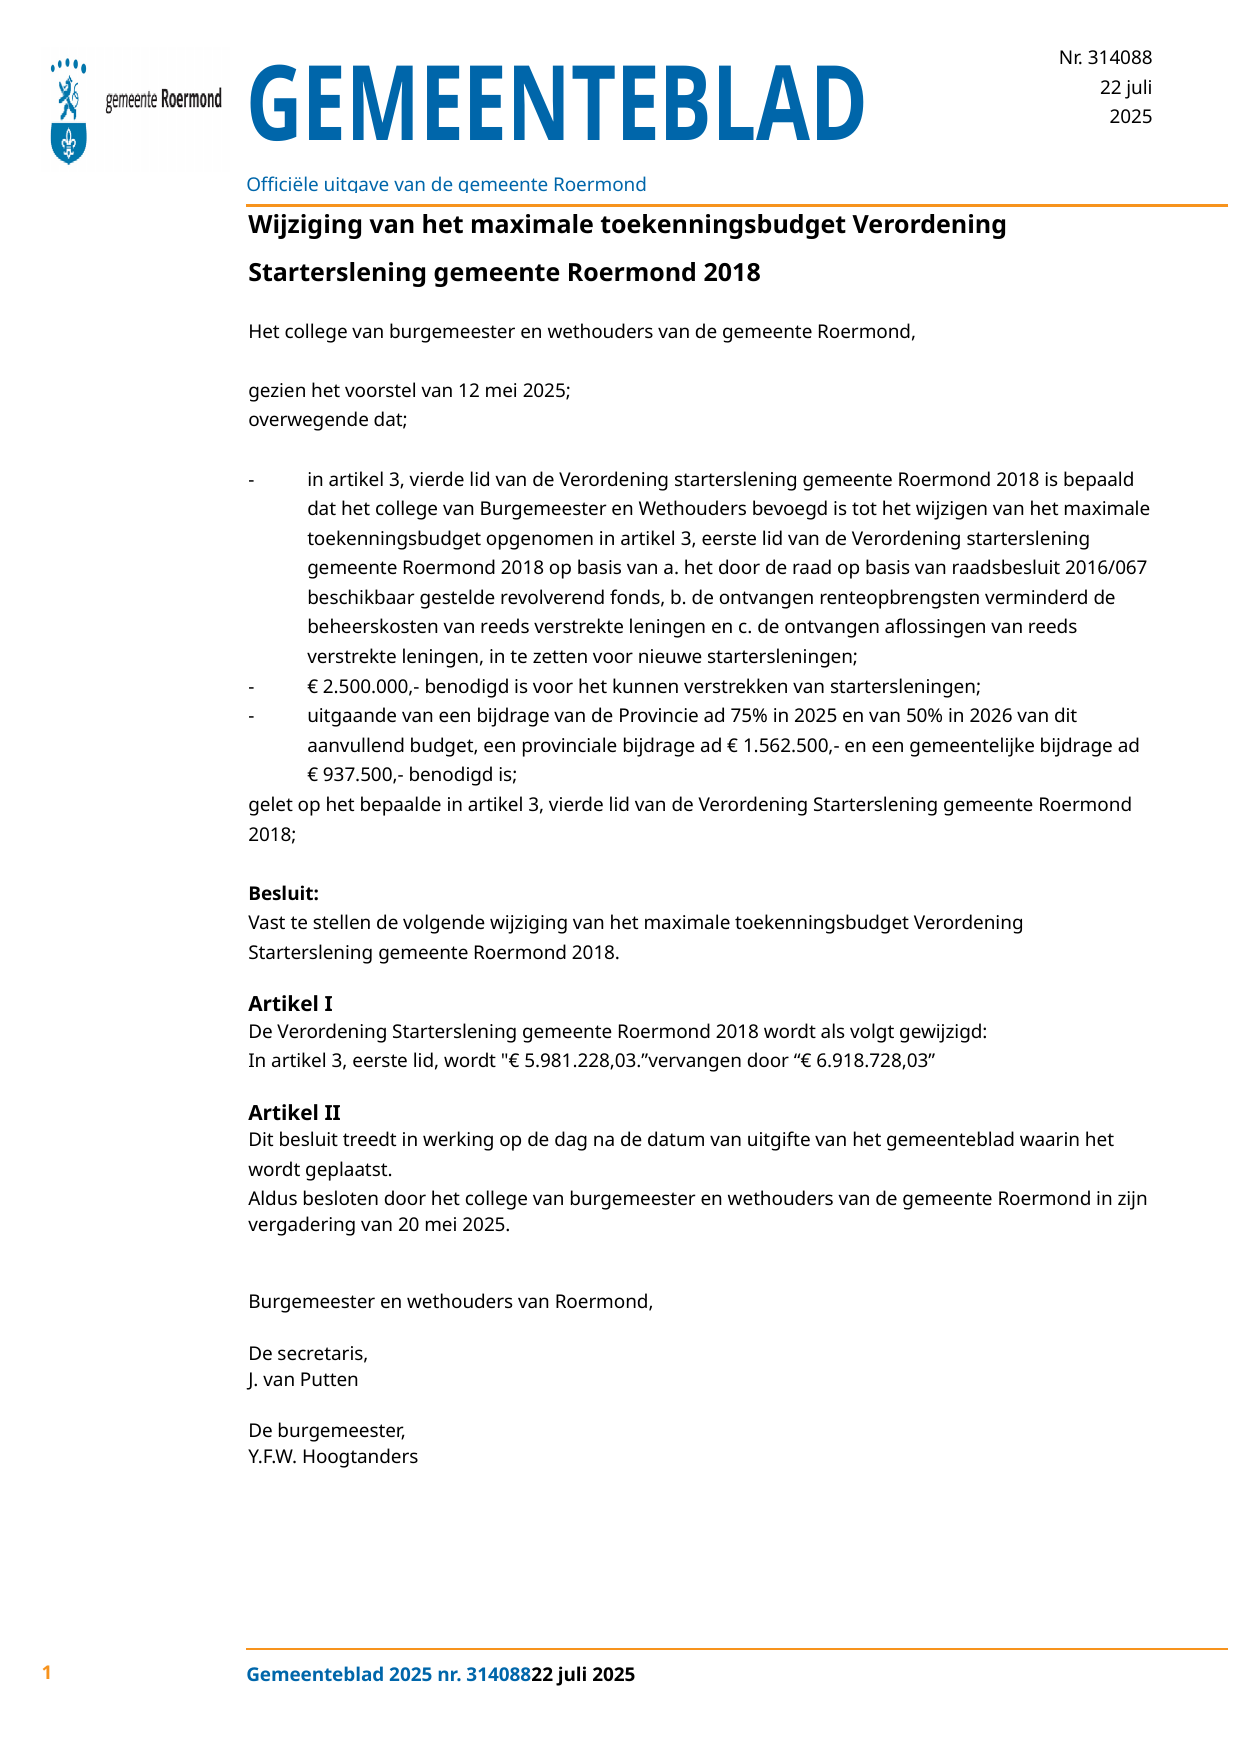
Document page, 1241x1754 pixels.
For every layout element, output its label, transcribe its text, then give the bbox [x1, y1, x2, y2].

text De burgemeester, [248, 1417, 1152, 1443]
text De secretaris, [248, 1340, 1152, 1366]
list uitgaande van een bijdrage van de Provincie ad 75% in 2025 en van 50% in 2026 van dit aanvullend budget, een provinciale bijdrage ad € 1.562.500,- en een gemeentelijke bijdrage ad € 937.500,- benodigd is; [248, 702, 1152, 787]
text Het college van burgemeester en wethouders van de gemeente Roermond, [248, 318, 1152, 344]
text Vast te stellen de volgende wijziging van het maximale toekenningsbudget Verordening Starterslening gemeente Roermond 2018. [248, 909, 1152, 965]
text J. van Putten [248, 1366, 1152, 1391]
text In artikel 3, eerste lid, wordt "€ 5.981.228,03.”vervangen door “€ 6.918.728,03” [248, 1048, 1152, 1073]
text Burgemeester en wethouders van Roermond, [248, 1288, 1152, 1314]
text overwegende dat; [248, 407, 1152, 432]
picture [41, 47, 231, 172]
text Aldus besloten door het college van burgemeester en wethouders van de gemeente Roermond in zijn vergadering van 20 mei 2025. [248, 1186, 1152, 1237]
list in artikel 3, vierde lid van de Verordening starterslening gemeente Roermond 2018 is bepaald dat het college van Burgemeester en Wethouders bevoegd is tot het wijzigen van het maximale toekenningsbudget opgenomen in artikel 3, eerste lid van de Verordening starterslening gemeente Roermond 2018 op basis van a. het door de raad op basis van raadsbesluit 2016/067 beschikbaar gestelde revolverend fonds, b. de ontvangen renteopbrengsten verminderd de beheerskosten van reeds verstrekte leningen en c. de ontvangen aflossingen van reeds verstrekte leningen, in te zetten voor nieuwe startersleningen; [248, 466, 1152, 669]
text Artikel II [248, 1098, 1152, 1126]
text Y.F.W. Hoogtanders [248, 1443, 1152, 1469]
text Besluit: [248, 880, 1152, 906]
text Artikel I [248, 989, 1152, 1018]
text gezien het voorstel van 12 mei 2025; [248, 377, 1152, 403]
text De Verordening Starterslening gemeente Roermond 2018 wordt als volgt gewijzigd: [248, 1018, 1152, 1044]
text Dit besluit treedt in werking op de dag na de datum van uitgifte van het gemeenteblad waarin het wordt geplaatst. [248, 1126, 1152, 1182]
text Wijziging van het maximale toekenningsbudget Verordening Starterslening gemeente Roermond 2018 [248, 207, 1152, 288]
text gelet op het bepaalde in artikel 3, vierde lid van de Verordening Starterslening gemeente Roermond 2018; [248, 791, 1152, 847]
list € 2.500.000,- benodigd is voor het kunnen verstrekken van startersleningen; [248, 673, 1152, 699]
